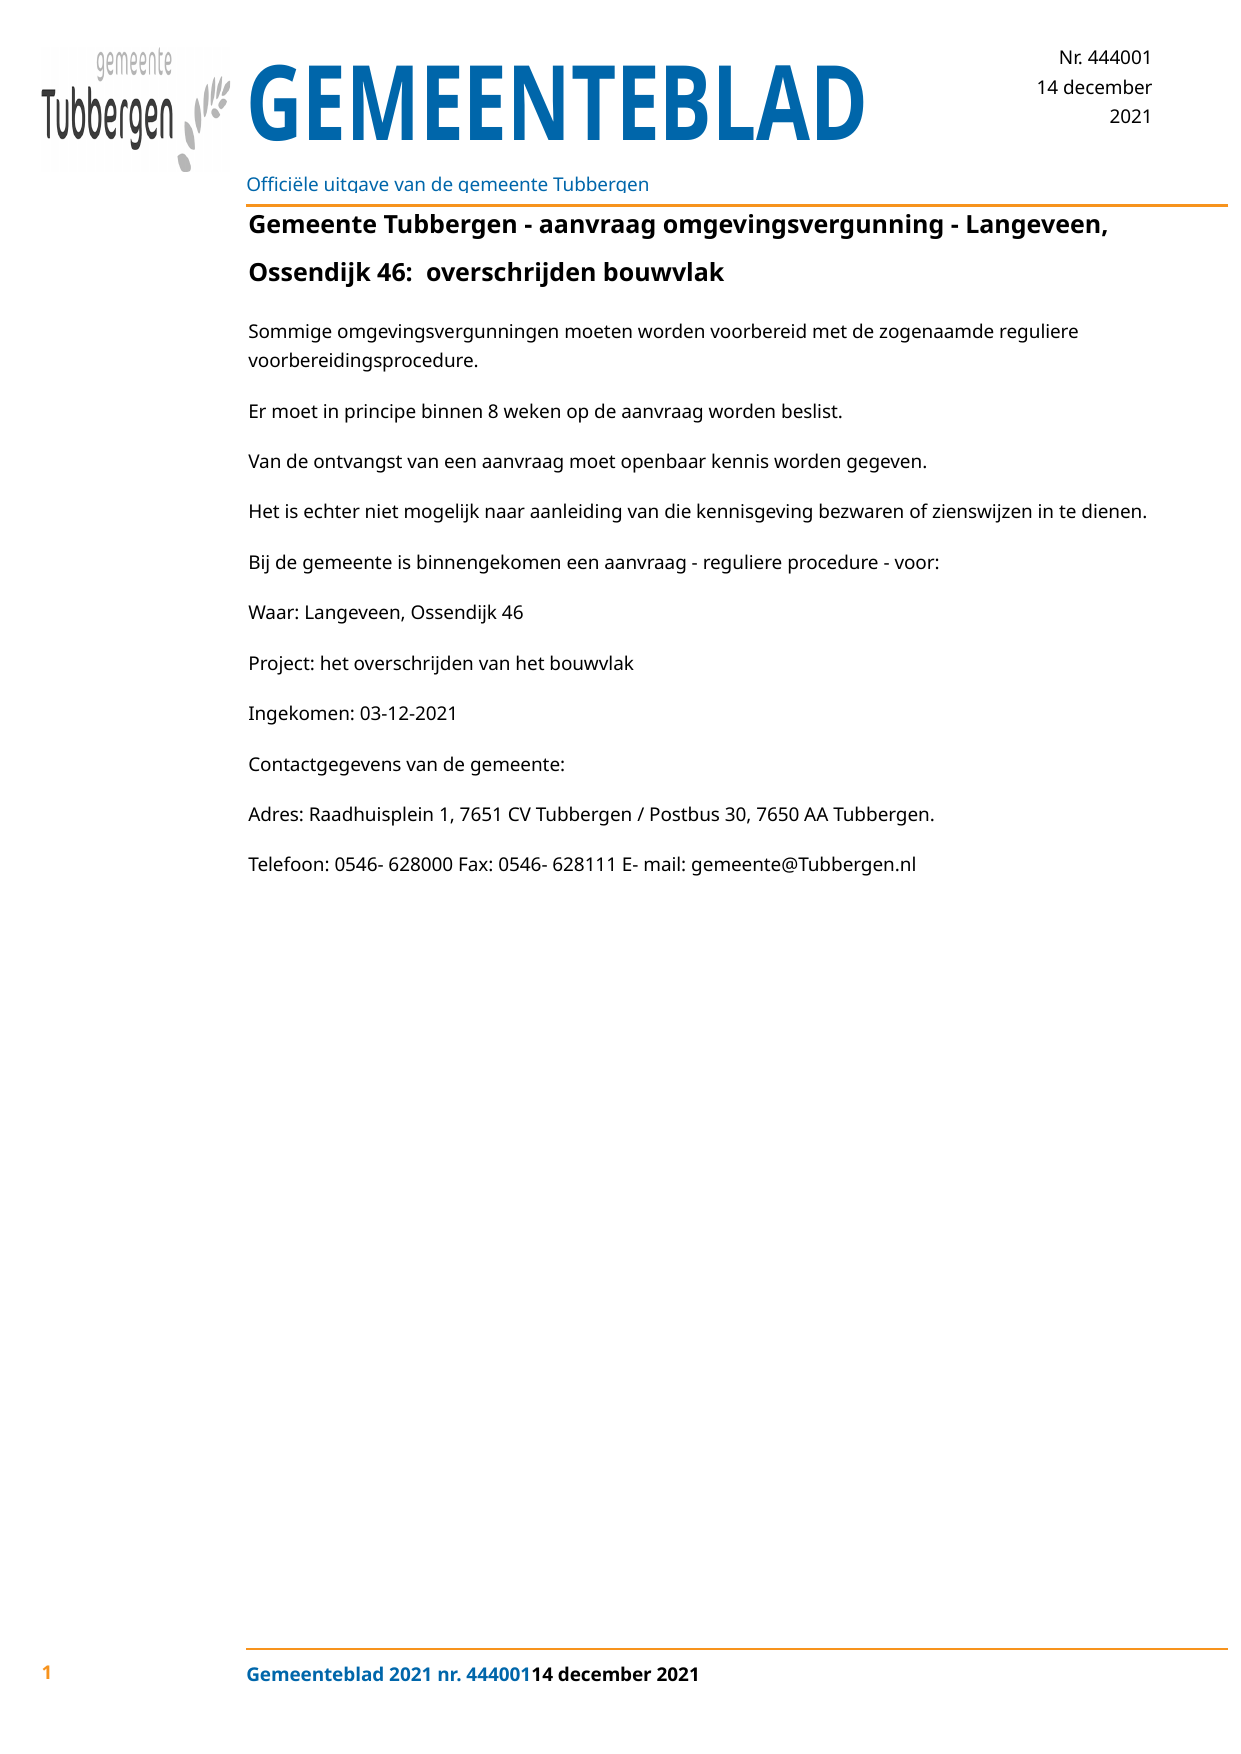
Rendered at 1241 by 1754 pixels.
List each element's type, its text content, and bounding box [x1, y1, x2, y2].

text Project: het overschrijden van het bouwvlak [248, 650, 1152, 676]
text Ingekomen: 03-12-2021 [248, 700, 1152, 726]
text Bij de gemeente is binnengekomen een aanvraag - reguliere procedure - voor: [248, 549, 1152, 575]
text Van de ontvangst van een aanvraag moet openbaar kennis worden gegeven. [248, 448, 1152, 474]
text Adres: Raadhuisplein 1, 7651 CV Tubbergen / Postbus 30, 7650 AA Tubbergen. [248, 801, 1152, 827]
text Er moet in principe binnen 8 weken op de aanvraag worden beslist. [248, 398, 1152, 424]
text Waar: Langeveen, Ossendijk 46 [248, 599, 1152, 625]
text Sommige omgevingsvergunningen moeten worden voorbereid met de zogenaamde reguliere voorbereidingsprocedure. [248, 318, 1152, 373]
text Het is echter niet mogelijk naar aanleiding van die kennisgeving bezwaren of zienswijzen in te dienen. [248, 499, 1152, 524]
text Telefoon: 0546- 628000 Fax: 0546- 628111 E- mail: gemeente@Tubbergen.nl [248, 852, 1152, 877]
text Contactgegevens van de gemeente: [248, 751, 1152, 777]
picture [41, 47, 231, 172]
text Gemeente Tubbergen - aanvraag omgevingsvergunning - Langeveen, Ossendijk 46: overschrijden bouwvlak [248, 207, 1152, 288]
